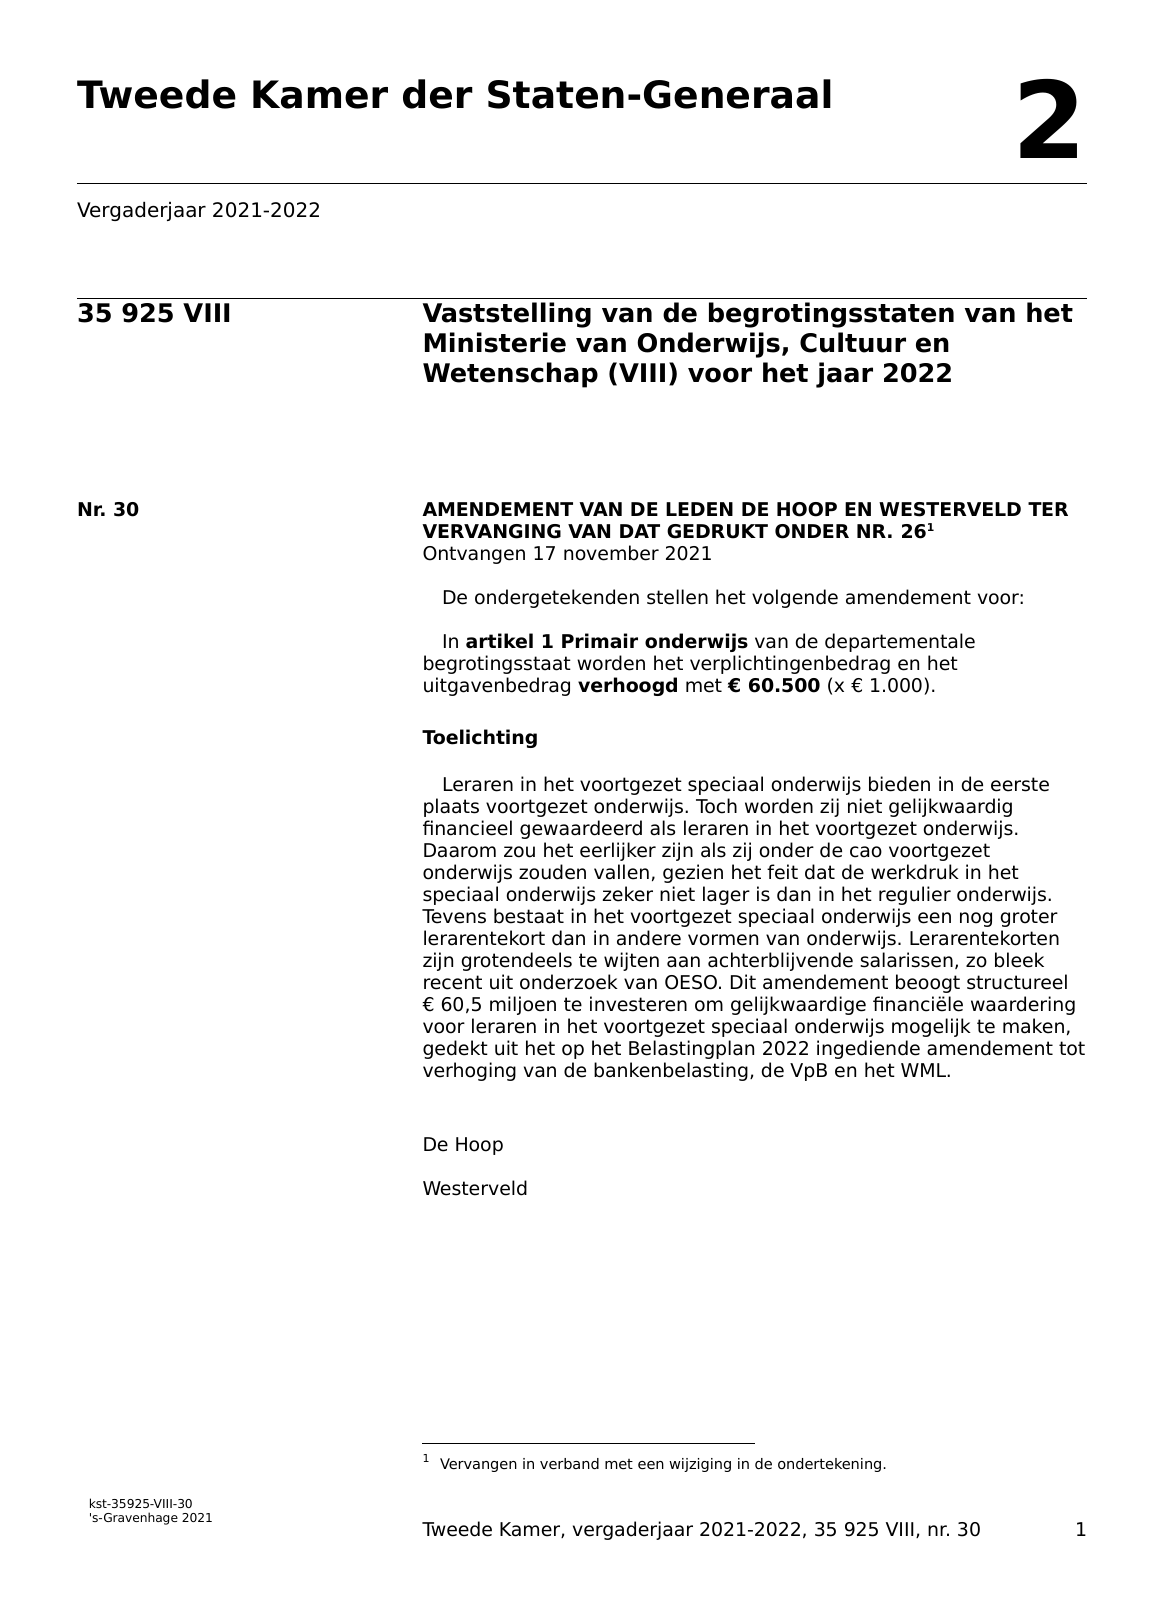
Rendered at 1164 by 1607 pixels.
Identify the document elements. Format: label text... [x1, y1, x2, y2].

text kst-35925-VIII-30 [88, 1497, 323, 1511]
subtitle Nr. 30 AMENDEMENT VAN DE LEDEN DE HOOP EN WESTERVELD TER VERVANGING VAN DAT GEDRUKT ONDER NR. 26 [77, 499, 1087, 543]
subtitle 35 925 VIII Vaststelling van de begrotingsstaten van het Ministerie van Onderwijs, Cultuur en Wetenschap (VIII) voor het jaar 2022 [77, 299, 1087, 388]
text De Hoop Westerveld [422, 1112, 1087, 1200]
text De ondergetekenden stellen het volgende amendement voor: [422, 587, 1087, 609]
text Leraren in het voortgezet speciaal onderwijs bieden in de eerste plaats voortgezet onderwijs. Toch worden zij niet gelijkwaardig financieel gewaardeerd als leraren in het voortgezet onderwijs. Daarom zou het eerlijker zijn als zij onder de cao voortgezet onderwijs zouden vallen, gezien het feit dat de werkdruk in het speciaal onderwijs zeker niet lager is dan in het regulier onderwijs. Tevens bestaat in het voortgezet speciaal onderwijs een nog groter lerarentekort dan in andere vormen van onderwijs. Lerarentekorten zijn grotendeels te wijten aan achterblijvende salarissen, zo bleek recent uit onderzoek van OESO. Dit amendement beoogt structureel € 60,5 miljoen te investeren om gelijkwaardige financiële waardering voor leraren in het voortgezet speciaal onderwijs mogelijk te maken, gedekt uit het op het Belastingplan 2022 ingediende amendement tot verhoging van de bankenbelasting, de VpB en het WML. [422, 774, 1087, 1082]
table_header Tweede Kamer der Staten-Generaal [77, 59, 886, 183]
text 's-Gravenhage 2021 [88, 1511, 323, 1525]
table_cell Vergaderjaar 2021-2022 [77, 184, 1087, 298]
table_header 2 [886, 59, 1087, 183]
text Ontvangen 17 november 2021 [422, 543, 1087, 565]
text In artikel 1 Primair onderwijs van de departementale begrotingsstaat worden het verplichtingenbedrag en het uitgavenbedrag verhoogd met € 60.500 (x € 1.000). [422, 631, 1087, 697]
subtitle Toelichting [422, 727, 1087, 749]
text Vervangen in verband met een wijziging in de ondertekening. [422, 1452, 1087, 1474]
